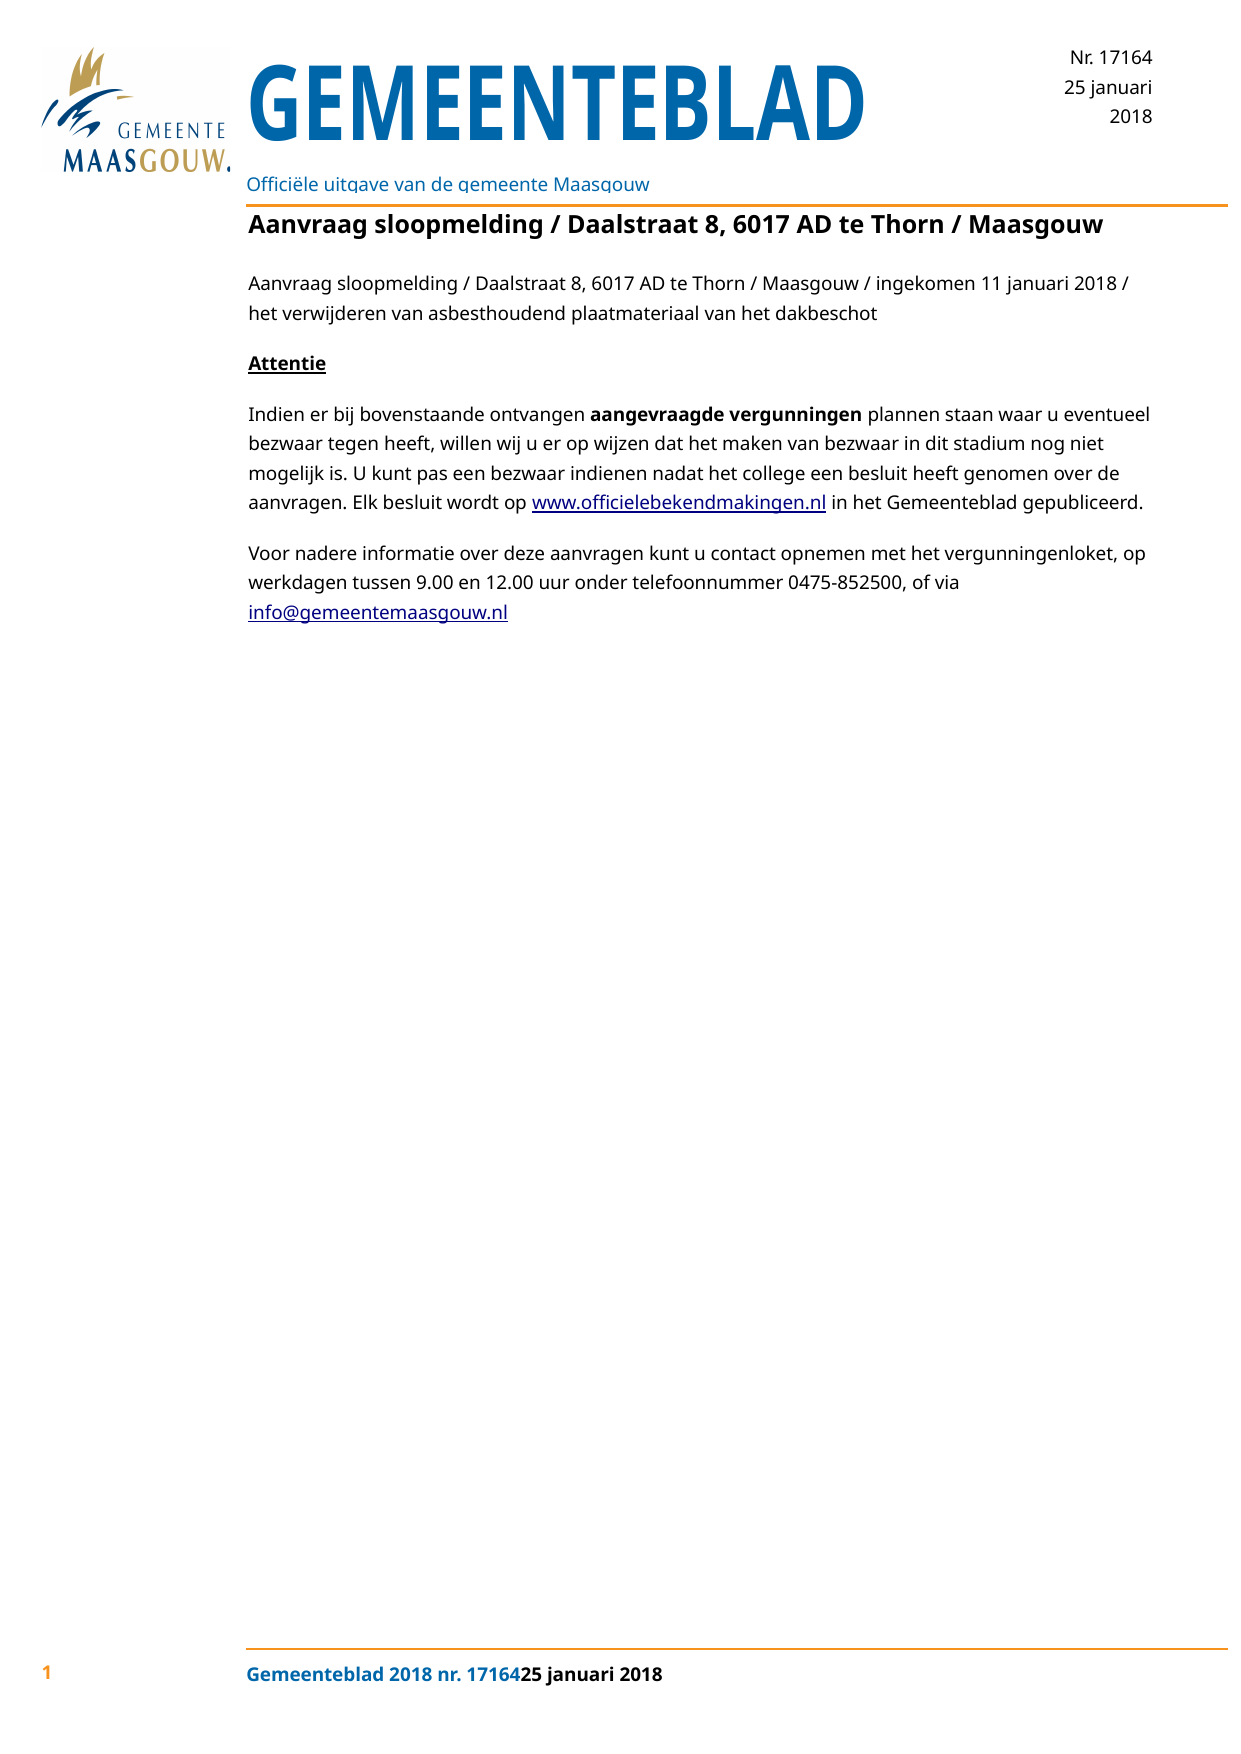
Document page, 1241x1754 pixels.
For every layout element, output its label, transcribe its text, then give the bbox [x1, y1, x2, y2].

picture [41, 47, 231, 172]
text Indien er bij bovenstaande ontvangen aangevraagde vergunningen plannen staan waar u eventueel bezwaar tegen heeft, willen wij u er op wijzen dat het maken van bezwaar in dit stadium nog niet mogelijk is. U kunt pas een bezwaar indienen nadat het college een besluit heeft genomen over de aanvragen. Elk besluit wordt op www.officielebekendmakingen.nl in het Gemeenteblad gepubliceerd. [248, 401, 1152, 515]
text Aanvraag sloopmelding / Daalstraat 8, 6017 AD te Thorn / Maasgouw [248, 207, 1152, 241]
text Attentie [248, 350, 1152, 376]
text Aanvraag sloopmelding / Daalstraat 8, 6017 AD te Thorn / Maasgouw / ingekomen 11 januari 2018 / het verwijderen van asbesthoudend plaatmateriaal van het dakbeschot [248, 270, 1152, 326]
text Voor nadere informatie over deze aanvragen kunt u contact opnemen met het vergunningenloket, op werkdagen tussen 9.00 en 12.00 uur onder telefoonnummer 0475-852500, of via info@gemeentemaasgouw.nl [248, 540, 1152, 625]
